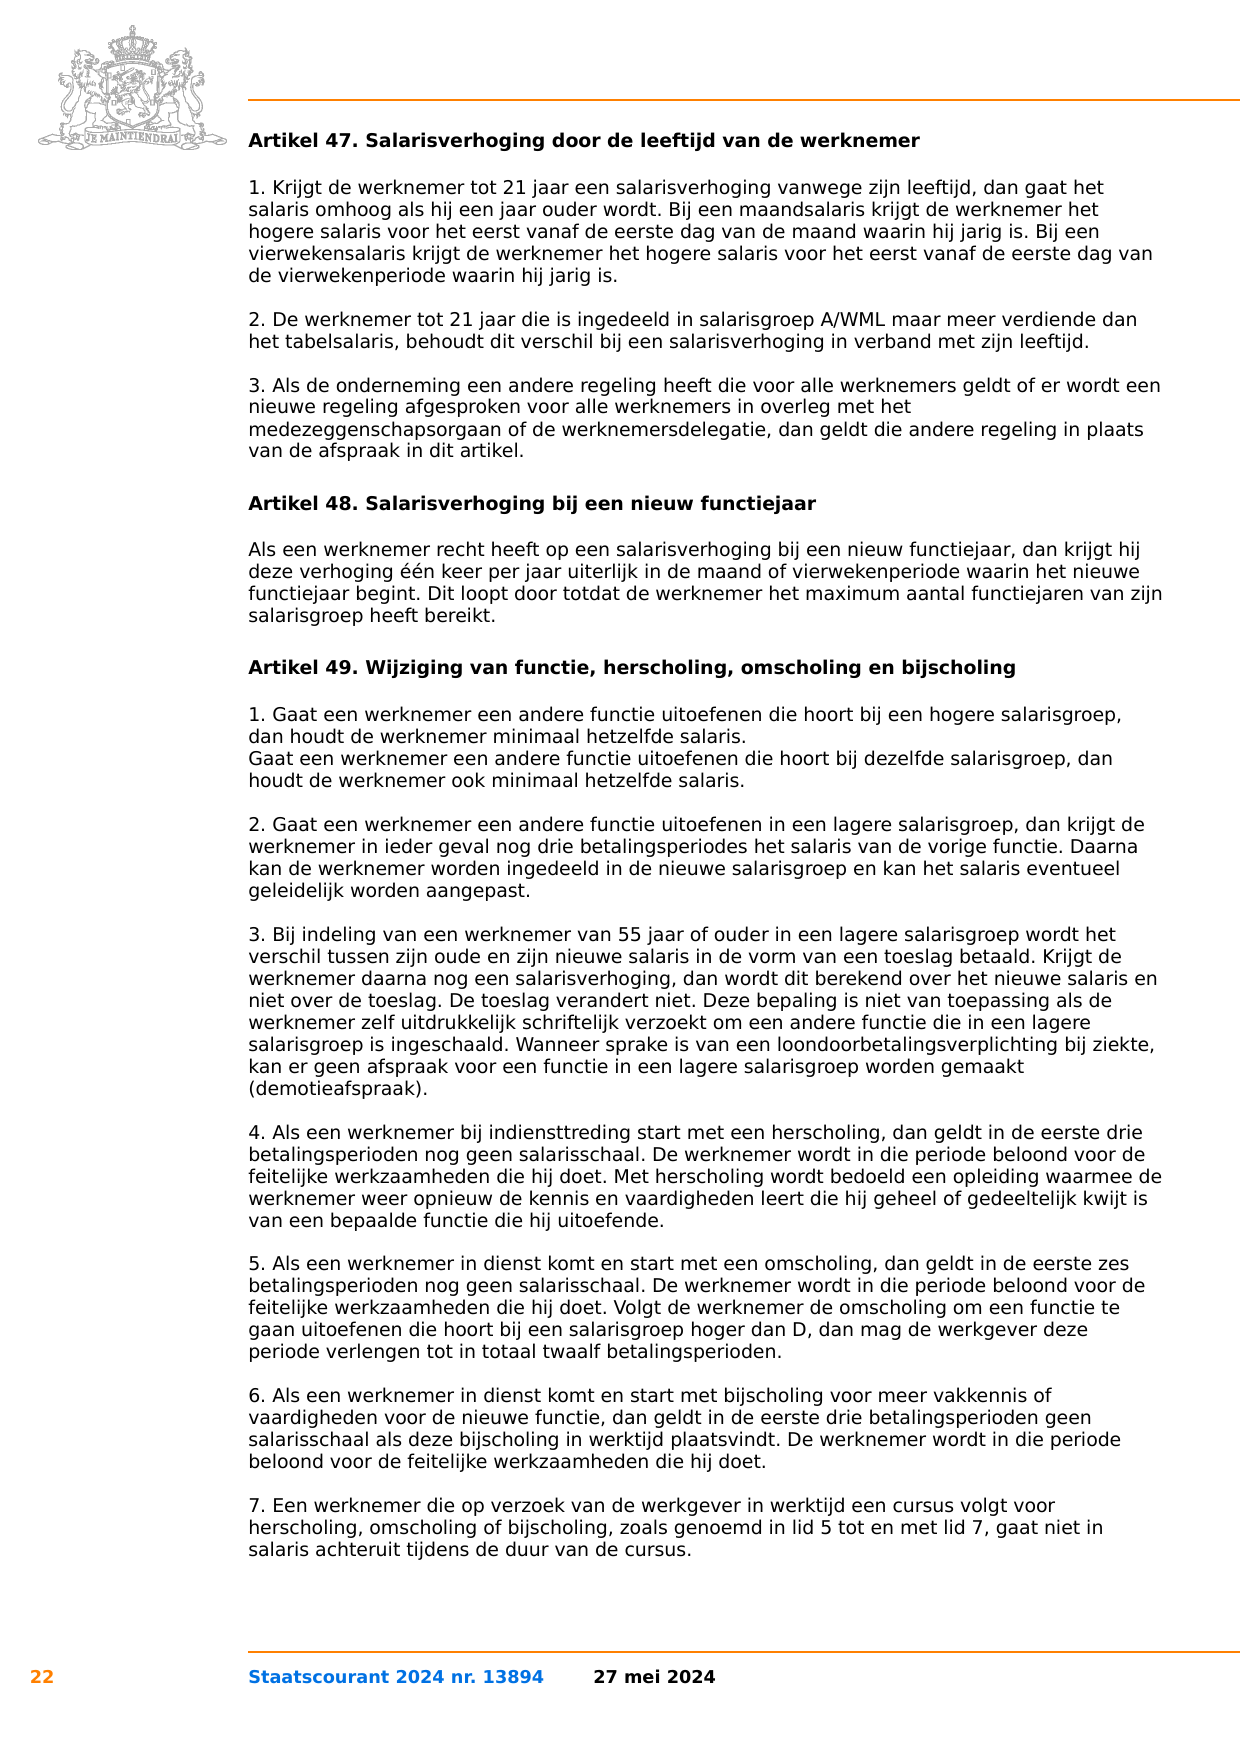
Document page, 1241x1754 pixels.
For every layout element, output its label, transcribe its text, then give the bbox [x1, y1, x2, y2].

picture [38, 25, 227, 150]
subtitle Artikel 49. Wijziging van functie, herscholing, omscholing en bijscholing [248, 657, 1163, 679]
text 5. Als een werknemer in dienst komt en start met een omscholing, dan geldt in de eerste zes betalingsperioden nog geen salarisschaal. De werknemer wordt in die periode beloond voor de feitelijke werkzaamheden die hij doet. Volgt de werknemer de omscholing om een functie te gaan uitoefenen die hoort bij een salarisgroep hoger dan D, dan mag de werkgever deze periode verlengen tot in totaal twaalf betalingsperioden. [248, 1253, 1163, 1363]
text 2. Gaat een werknemer een andere functie uitoefenen in een lagere salarisgroep, dan krijgt de werknemer in ieder geval nog drie betalingsperiodes het salaris van de vorige functie. Daarna kan de werknemer worden ingedeeld in de nieuwe salarisgroep en kan het salaris eventueel geleidelijk worden aangepast. [248, 814, 1163, 902]
text 4. Als een werknemer bij indiensttreding start met een herscholing, dan geldt in de eerste drie betalingsperioden nog geen salarisschaal. De werknemer wordt in die periode beloond voor de feitelijke werkzaamheden die hij doet. Met herscholing wordt bedoeld een opleiding waarmee de werknemer weer opnieuw de kennis en vaardigheden leert die hij geheel of gedeeltelijk kwijt is van een bepaalde functie die hij uitoefende. [248, 1122, 1163, 1231]
text 1. Gaat een werknemer een andere functie uitoefenen die hoort bij een hogere salarisgroep, dan houdt de werknemer minimaal hetzelfde salaris. [248, 704, 1163, 748]
text 3. Bij indeling van een werknemer van 55 jaar of ouder in een lagere salarisgroep wordt het verschil tussen zijn oude en zijn nieuwe salaris in de vorm van een toeslag betaald. Krijgt de werknemer daarna nog een salarisverhoging, dan wordt dit berekend over het nieuwe salaris en niet over de toeslag. De toeslag verandert niet. Deze bepaling is niet van toepassing als de werknemer zelf uitdrukkelijk schriftelijk verzoekt om een andere functie die in een lagere salarisgroep is ingeschaald. Wanneer sprake is van een loondoorbetalingsverplichting bij ziekte, kan er geen afspraak voor een functie in een lagere salarisgroep worden gemaakt (demotieafspraak). [248, 924, 1163, 1100]
text Gaat een werknemer een andere functie uitoefenen die hoort bij dezelfde salarisgroep, dan houdt de werknemer ook minimaal hetzelfde salaris. [248, 748, 1163, 792]
text 1. Krijgt de werknemer tot 21 jaar een salarisverhoging vanwege zijn leeftijd, dan gaat het salaris omhoog als hij een jaar ouder wordt. Bij een maandsalaris krijgt de werknemer het hogere salaris voor het eerst vanaf de eerste dag van de maand waarin hij jarig is. Bij een vierwekensalaris krijgt de werknemer het hogere salaris voor het eerst vanaf de eerste dag van de vierwekenperiode waarin hij jarig is. [248, 177, 1163, 287]
text 7. Een werknemer die op verzoek van de werkgever in werktijd een cursus volgt voor herscholing, omscholing of bijscholing, zoals genoemd in lid 5 tot en met lid 7, gaat niet in salaris achteruit tijdens de duur van de cursus. [248, 1495, 1163, 1561]
text 3. Als de onderneming een andere regeling heeft die voor alle werknemers geldt of er wordt een nieuwe regeling afgesproken voor alle werknemers in overleg met het medezeggenschapsorgaan of de werknemersdelegatie, dan geldt die andere regeling in plaats van de afspraak in dit artikel. [248, 374, 1163, 462]
text 2. De werknemer tot 21 jaar die is ingedeeld in salarisgroep A/WML maar meer verdiende dan het tabelsalaris, behoudt dit verschil bij een salarisverhoging in verband met zijn leeftijd. [248, 309, 1163, 353]
text 6. Als een werknemer in dienst komt en start met bijscholing voor meer vakkennis of vaardigheden voor de nieuwe functie, dan geldt in de eerste drie betalingsperioden geen salarisschaal als deze bijscholing in werktijd plaatsvindt. De werknemer wordt in die periode beloond voor de feitelijke werkzaamheden die hij doet. [248, 1385, 1163, 1473]
subtitle Artikel 47. Salarisverhoging door de leeftijd van de werknemer [248, 130, 1163, 152]
text Als een werknemer recht heeft op een salarisverhoging bij een nieuw functiejaar, dan krijgt hij deze verhoging één keer per jaar uiterlijk in de maand of vierwekenperiode waarin het nieuwe functiejaar begint. Dit loopt door totdat de werknemer het maximum aantal functiejaren van zijn salarisgroep heeft bereikt. [248, 539, 1163, 627]
subtitle Artikel 48. Salarisverhoging bij een nieuw functiejaar [248, 492, 1163, 514]
